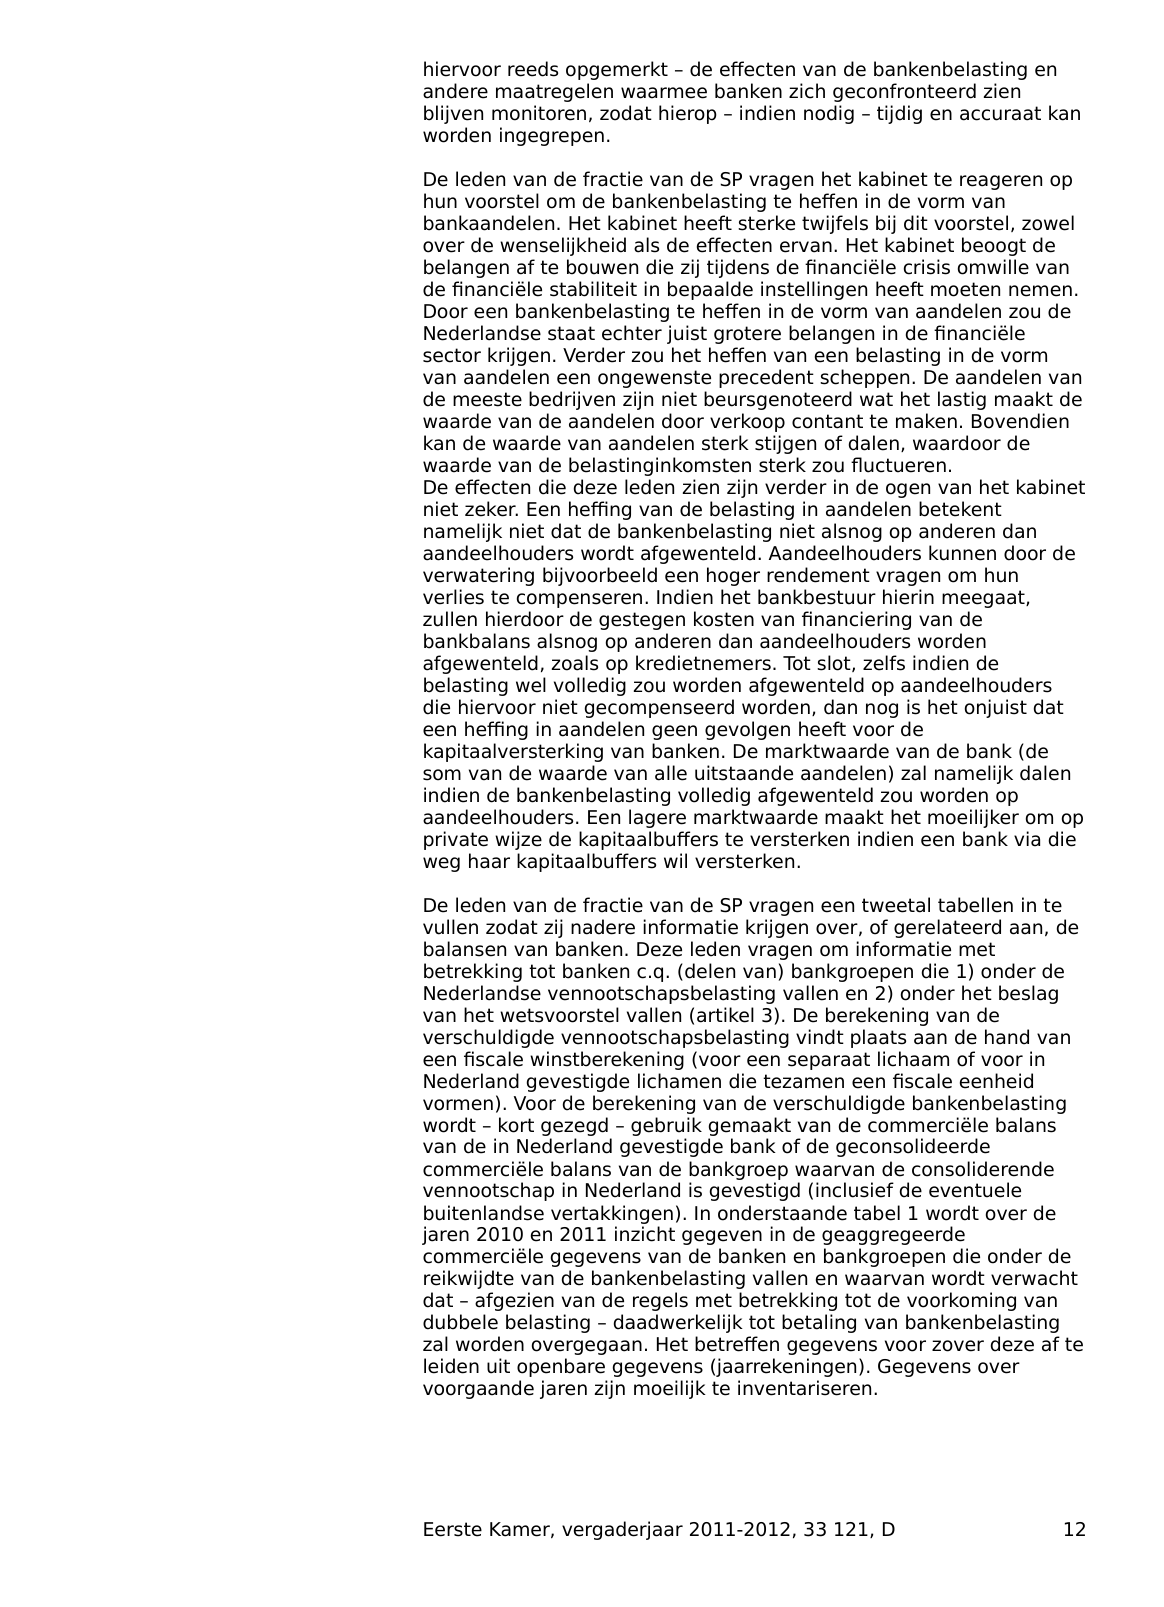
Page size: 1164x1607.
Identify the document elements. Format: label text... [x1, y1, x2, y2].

text De leden van de fractie van de SP vragen het kabinet te reageren op hun voorstel om de bankenbelasting te heffen in de vorm van bankaandelen. Het kabinet heeft sterke twijfels bij dit voorstel, zowel over de wenselijkheid als de effecten ervan. Het kabinet beoogt de belangen af te bouwen die zij tijdens de financiële crisis omwille van de financiële stabiliteit in bepaalde instellingen heeft moeten nemen. Door een bankenbelasting te heffen in de vorm van aandelen zou de Nederlandse staat echter juist grotere belangen in de financiële sector krijgen. Verder zou het heffen van een belasting in de vorm van aandelen een ongewenste precedent scheppen. De aandelen van de meeste bedrijven zijn niet beursgenoteerd wat het lastig maakt de waarde van de aandelen door verkoop contant te maken. Bovendien kan de waarde van aandelen sterk stijgen of dalen, waardoor de waarde van de belastinginkomsten sterk zou fluctueren. [422, 169, 1087, 477]
text De effecten die deze leden zien zijn verder in de ogen van het kabinet niet zeker. Een heffing van de belasting in aandelen betekent namelijk niet dat de bankenbelasting niet alsnog op anderen dan aandeelhouders wordt afgewenteld. Aandeelhouders kunnen door de verwatering bijvoorbeeld een hoger rendement vragen om hun verlies te compenseren. Indien het bankbestuur hierin meegaat, zullen hierdoor de gestegen kosten van financiering van de bankbalans alsnog op anderen dan aandeelhouders worden afgewenteld, zoals op kredietnemers. Tot slot, zelfs indien de belasting wel volledig zou worden afgewenteld op aandeelhouders die hiervoor niet gecompenseerd worden, dan nog is het onjuist dat een heffing in aandelen geen gevolgen heeft voor de kapitaalversterking van banken. De marktwaarde van de bank (de som van de waarde van alle uitstaande aandelen) zal namelijk dalen indien de bankenbelasting volledig afgewenteld zou worden op aandeelhouders. Een lagere marktwaarde maakt het moeilijker om op private wijze de kapitaalbuffers te versterken indien een bank via die weg haar kapitaalbuffers wil versterken. [422, 477, 1087, 872]
text hiervoor reeds opgemerkt – de effecten van de bankenbelasting en andere maatregelen waarmee banken zich geconfronteerd zien blijven monitoren, zodat hierop – indien nodig – tijdig en accuraat kan worden ingegrepen. [422, 59, 1087, 147]
text De leden van de fractie van de SP vragen een tweetal tabellen in te vullen zodat zij nadere informatie krijgen over, of gerelateerd aan, de balansen van banken. Deze leden vragen om informatie met betrekking tot banken c.q. (delen van) bankgroepen die 1) onder de Nederlandse vennootschapsbelasting vallen en 2) onder het beslag van het wetsvoorstel vallen (artikel 3). De berekening van de verschuldigde vennootschapsbelasting vindt plaats aan de hand van een fiscale winstberekening (voor een separaat lichaam of voor in Nederland gevestigde lichamen die tezamen een fiscale eenheid vormen). Voor de berekening van de verschuldigde bankenbelasting wordt – kort gezegd – gebruik gemaakt van de commerciële balans van de in Nederland gevestigde bank of de geconsolideerde commerciële balans van de bankgroep waarvan de consoliderende vennootschap in Nederland is gevestigd (inclusief de eventuele buitenlandse vertakkingen). In onderstaande tabel 1 wordt over de jaren 2010 en 2011 inzicht gegeven in de geaggregeerde commerciële gegevens van de banken en bankgroepen die onder de reikwijdte van de bankenbelasting vallen en waarvan wordt verwacht dat – afgezien van de regels met betrekking tot de voorkoming van dubbele belasting – daadwerkelijk tot betaling van bankenbelasting zal worden overgegaan. Het betreffen gegevens voor zover deze af te leiden uit openbare gegevens (jaarrekeningen). Gegevens over voorgaande jaren zijn moeilijk te inventariseren. [422, 895, 1087, 1400]
